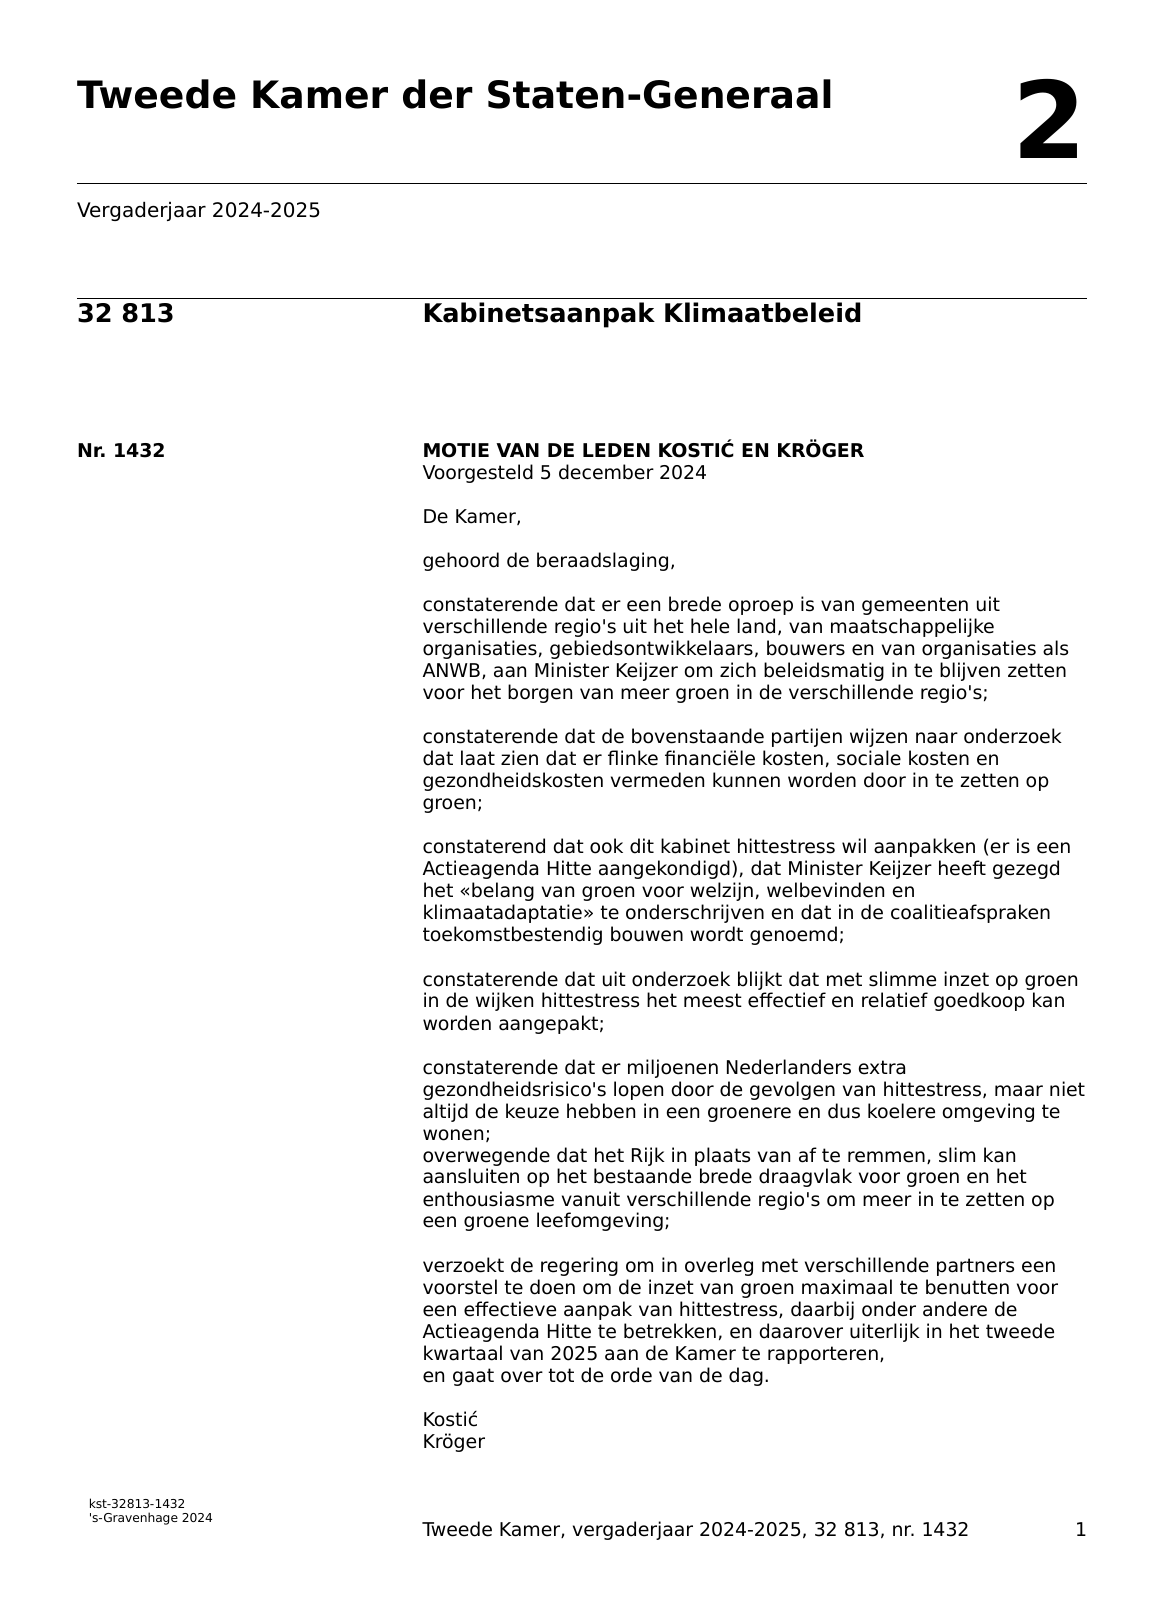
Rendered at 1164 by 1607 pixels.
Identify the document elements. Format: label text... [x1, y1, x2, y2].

text kst-32813-1432 [88, 1497, 323, 1511]
subtitle Nr. 1432 MOTIE VAN DE LEDEN KOSTIĆ EN KRÖGER [77, 440, 1087, 462]
text constaterende dat er miljoenen Nederlanders extra gezondheidsrisico's lopen door de gevolgen van hittestress, maar niet altijd de keuze hebben in een groenere en dus koelere omgeving te wonen; [422, 1057, 1087, 1144]
text constaterend dat ook dit kabinet hittestress wil aanpakken (er is een Actieagenda Hitte aangekondigd), dat Minister Keijzer heeft gezegd het «belang van groen voor welzijn, welbevinden en klimaatadaptatie» te onderschrijven en dat in de coalitieafspraken toekomstbestendig bouwen wordt genoemd; [422, 836, 1087, 946]
text verzoekt de regering om in overleg met verschillende partners een voorstel te doen om de inzet van groen maximaal te benutten voor een effectieve aanpak van hittestress, daarbij onder andere de Actieagenda Hitte te betrekken, en daarover uiterlijk in het tweede kwartaal van 2025 aan de Kamer te rapporteren, [422, 1254, 1087, 1364]
text gehoord de beraadslaging, [422, 550, 1087, 572]
subtitle 32 813 Kabinetsaanpak Klimaatbeleid [77, 299, 1087, 329]
text en gaat over tot de orde van de dag. [422, 1364, 1087, 1386]
text constaterende dat uit onderzoek blijkt dat met slimme inzet op groen in de wijken hittestress het meest effectief en relatief goedkoop kan worden aangepakt; [422, 968, 1087, 1034]
text constaterende dat de bovenstaande partijen wijzen naar onderzoek dat laat zien dat er flinke financiële kosten, sociale kosten en gezondheidskosten vermeden kunnen worden door in te zetten op groen; [422, 726, 1087, 814]
text De Kamer, [422, 506, 1087, 528]
text 's-Gravenhage 2024 [88, 1511, 323, 1525]
text overwegende dat het Rijk in plaats van af te remmen, slim kan aansluiten op het bestaande brede draagvlak voor groen en het enthousiasme vanuit verschillende regio's om meer in te zetten op een groene leefomgeving; [422, 1144, 1087, 1232]
table_cell Vergaderjaar 2024-2025 [77, 184, 1087, 298]
text Voorgesteld 5 december 2024 [422, 462, 1087, 484]
text Kröger [422, 1431, 1087, 1453]
table_header Tweede Kamer der Staten-Generaal [77, 59, 886, 183]
text Kostić [422, 1409, 1087, 1431]
table_header 2 [886, 59, 1087, 183]
text constaterende dat er een brede oproep is van gemeenten uit verschillende regio's uit het hele land, van maatschappelijke organisaties, gebiedsontwikkelaars, bouwers en van organisaties als ANWB, aan Minister Keijzer om zich beleidsmatig in te blijven zetten voor het borgen van meer groen in de verschillende regio's; [422, 594, 1087, 704]
